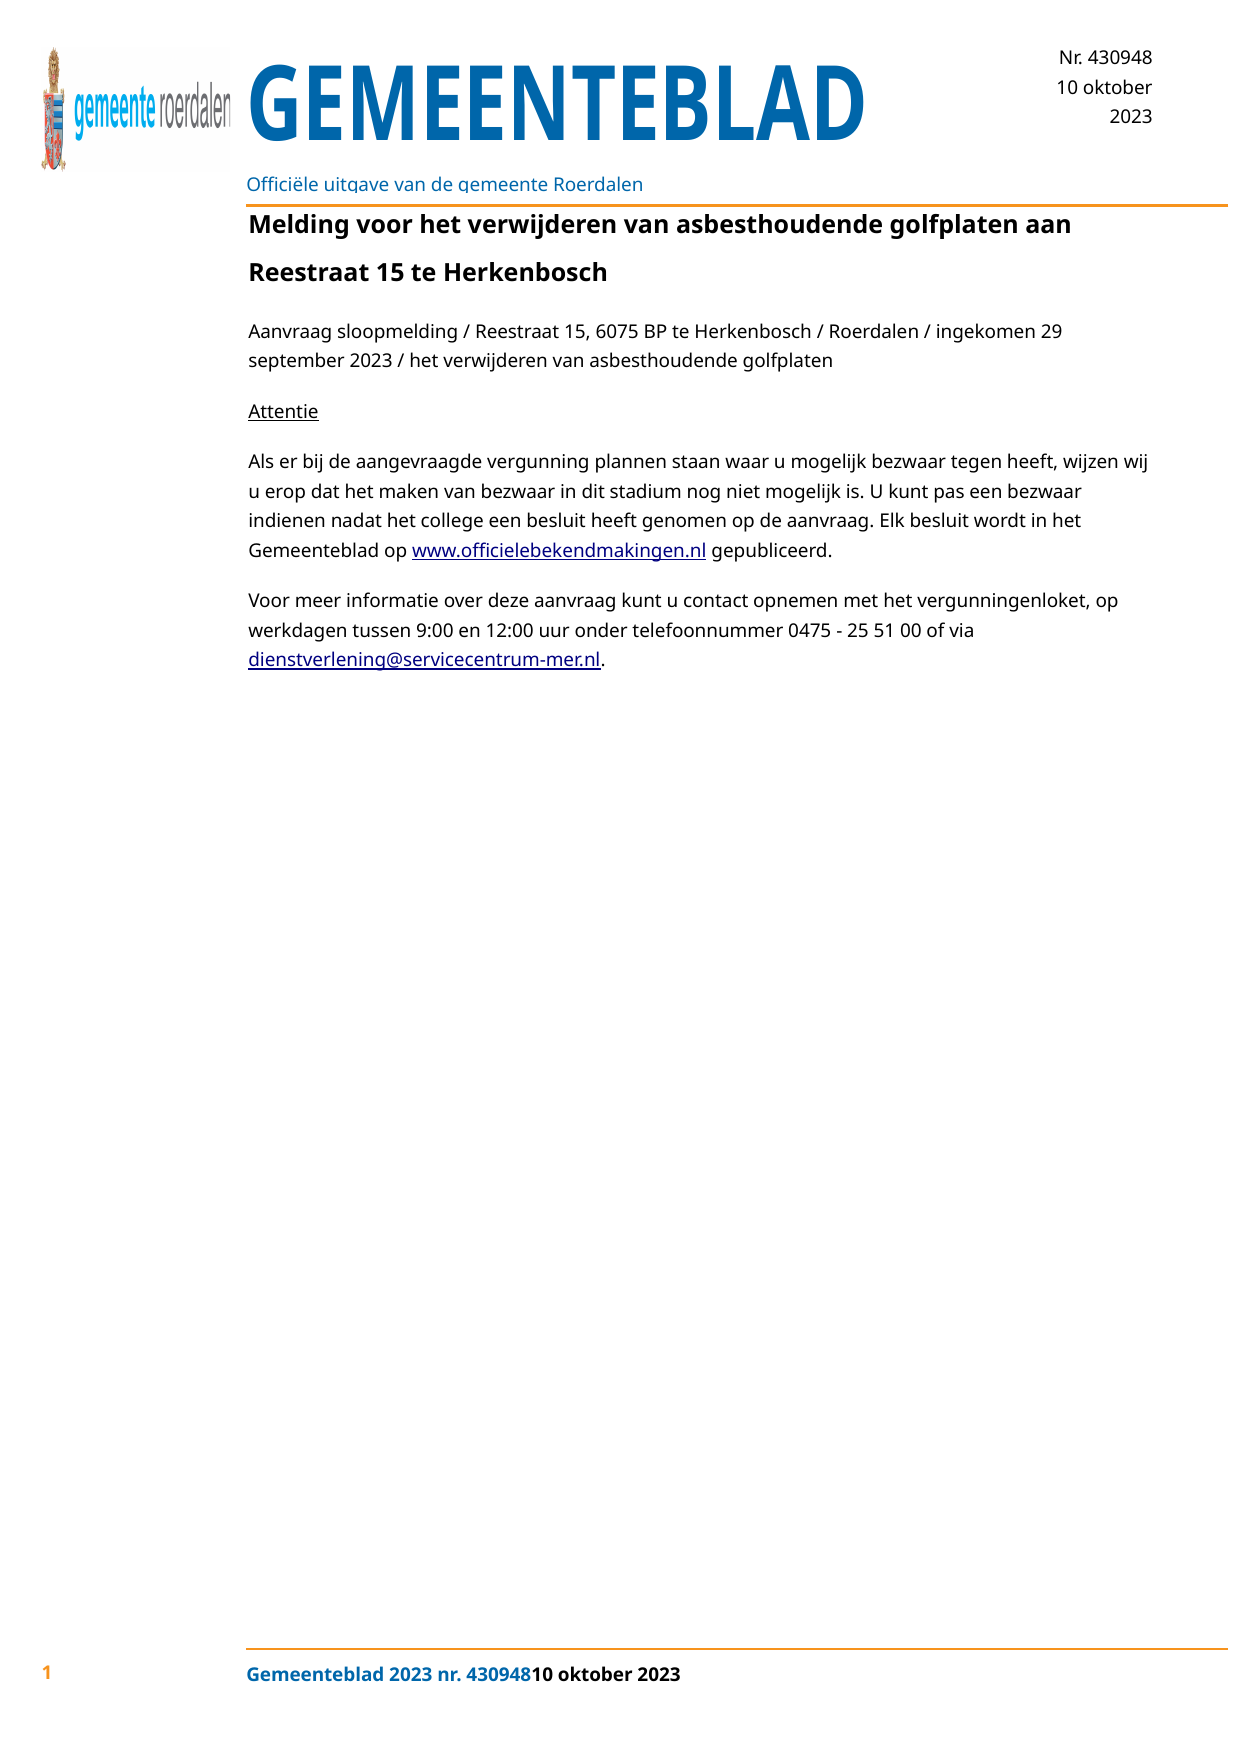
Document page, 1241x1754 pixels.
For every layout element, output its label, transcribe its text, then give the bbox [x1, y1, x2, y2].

text Voor meer informatie over deze aanvraag kunt u contact opnemen met het vergunningenloket, op werkdagen tussen 9:00 en 12:00 uur onder telefoonnummer 0475 - 25 51 00 of via dienstverlening@servicecentrum-mer.nl. [248, 587, 1152, 672]
text Als er bij de aangevraagde vergunning plannen staan waar u mogelijk bezwaar tegen heeft, wijzen wij u erop dat het maken van bezwaar in dit stadium nog niet mogelijk is. U kunt pas een bezwaar indienen nadat het college een besluit heeft genomen op de aanvraag. Elk besluit wordt in het Gemeenteblad op www.officielebekendmakingen.nl gepubliceerd. [248, 448, 1152, 563]
text Attentie [248, 398, 1152, 424]
text Melding voor het verwijderen van asbesthoudende golfplaten aan Reestraat 15 te Herkenbosch [248, 207, 1152, 288]
text Aanvraag sloopmelding / Reestraat 15, 6075 BP te Herkenbosch / Roerdalen / ingekomen 29 september 2023 / het verwijderen van asbesthoudende golfplaten [248, 318, 1152, 373]
picture [41, 47, 231, 172]
